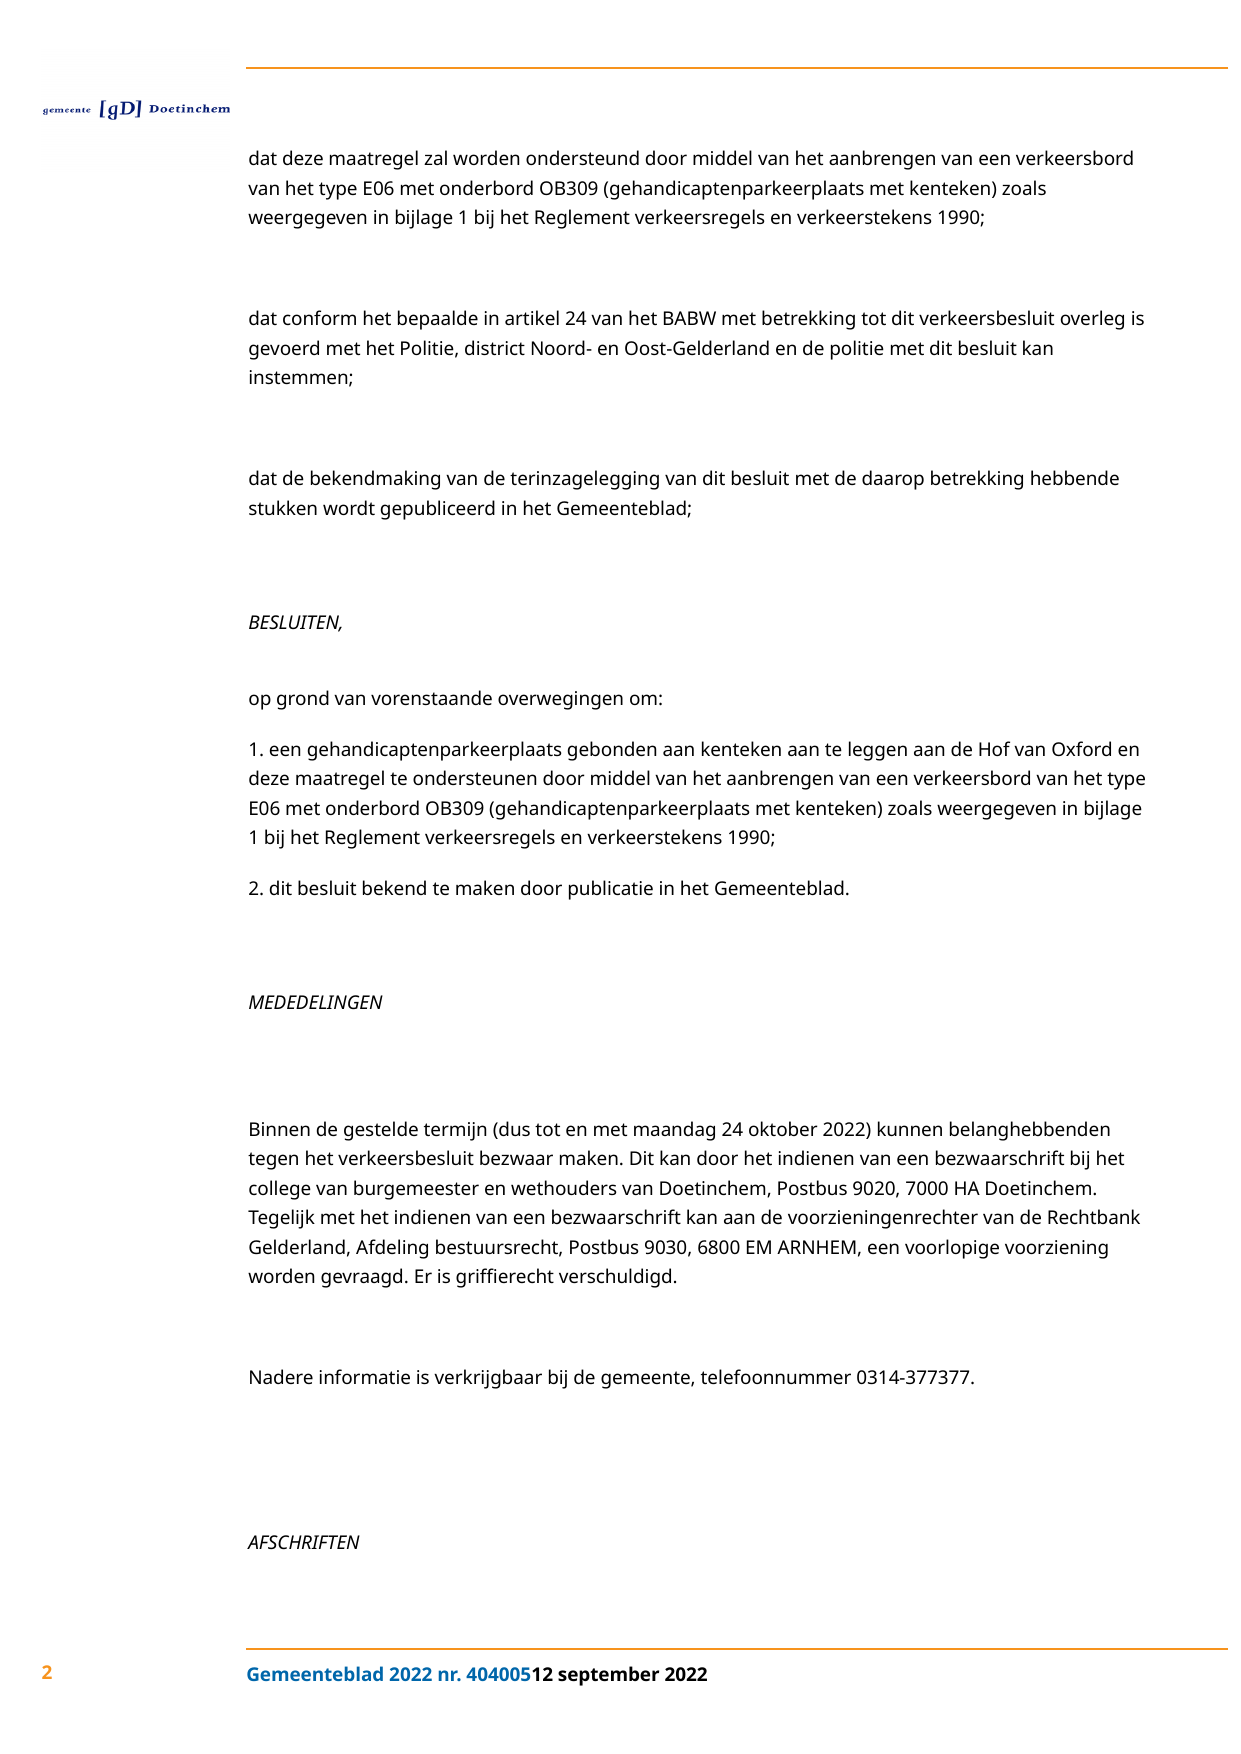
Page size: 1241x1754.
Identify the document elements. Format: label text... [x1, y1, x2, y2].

text Nadere informatie is verkrijgbaar bij de gemeente, telefoonnummer 0314-377377. [248, 1364, 1152, 1390]
text dat conform het bepaalde in artikel 24 van het BABW met betrekking tot dit verkeersbesluit overleg is gevoerd met het Politie, district Noord- en Oost-Gelderland en de politie met dit besluit kan instemmen; [248, 305, 1152, 390]
text BESLUITEN, [248, 609, 1152, 635]
text dat deze maatregel zal worden ondersteund door middel van het aanbrengen van een verkeersbord van het type E06 met onderbord OB309 (gehandicaptenparkeerplaats met kenteken) zoals weergegeven in bijlage 1 bij het Reglement verkeersregels en verkeerstekens 1990; [248, 145, 1152, 230]
text dat de bekendmaking van de terinzagelegging van dit besluit met de daarop betrekking hebbende stukken wordt gepubliceerd in het Gemeenteblad; [248, 465, 1152, 521]
text AFSCHRIFTEN [248, 1529, 1152, 1555]
text op grond van vorenstaande overwegingen om: [248, 685, 1152, 711]
text Binnen de gestelde termijn (dus tot en met maandag 24 oktober 2022) kunnen belanghebbenden tegen het verkeersbesluit bezwaar maken. Dit kan door het indienen van een bezwaarschrift bij het college van burgemeester en wethouders van Doetinchem, Postbus 9020, 7000 HA Doetinchem. Tegelijk met het indienen van een bezwaarschrift kan aan de voorzieningenrechter van de Rechtbank Gelderland, Afdeling bestuursrecht, Postbus 9030, 6800 EM ARNHEM, een voorlopige voorziening worden gevraagd. Er is griffierecht verschuldigd. [248, 1116, 1152, 1289]
text MEDEDELINGEN [248, 989, 1152, 1015]
text 1. een gehandicaptenparkeerplaats gebonden aan kenteken aan te leggen aan de Hof van Oxford en deze maatregel te ondersteunen door middel van het aanbrengen van een verkeersbord van het type E06 met onderbord OB309 (gehandicaptenparkeerplaats met kenteken) zoals weergegeven in bijlage 1 bij het Reglement verkeersregels en verkeerstekens 1990; [248, 736, 1152, 850]
text 2. dit besluit bekend te maken door publicatie in het Gemeenteblad. [248, 875, 1152, 901]
picture [41, 47, 231, 172]
